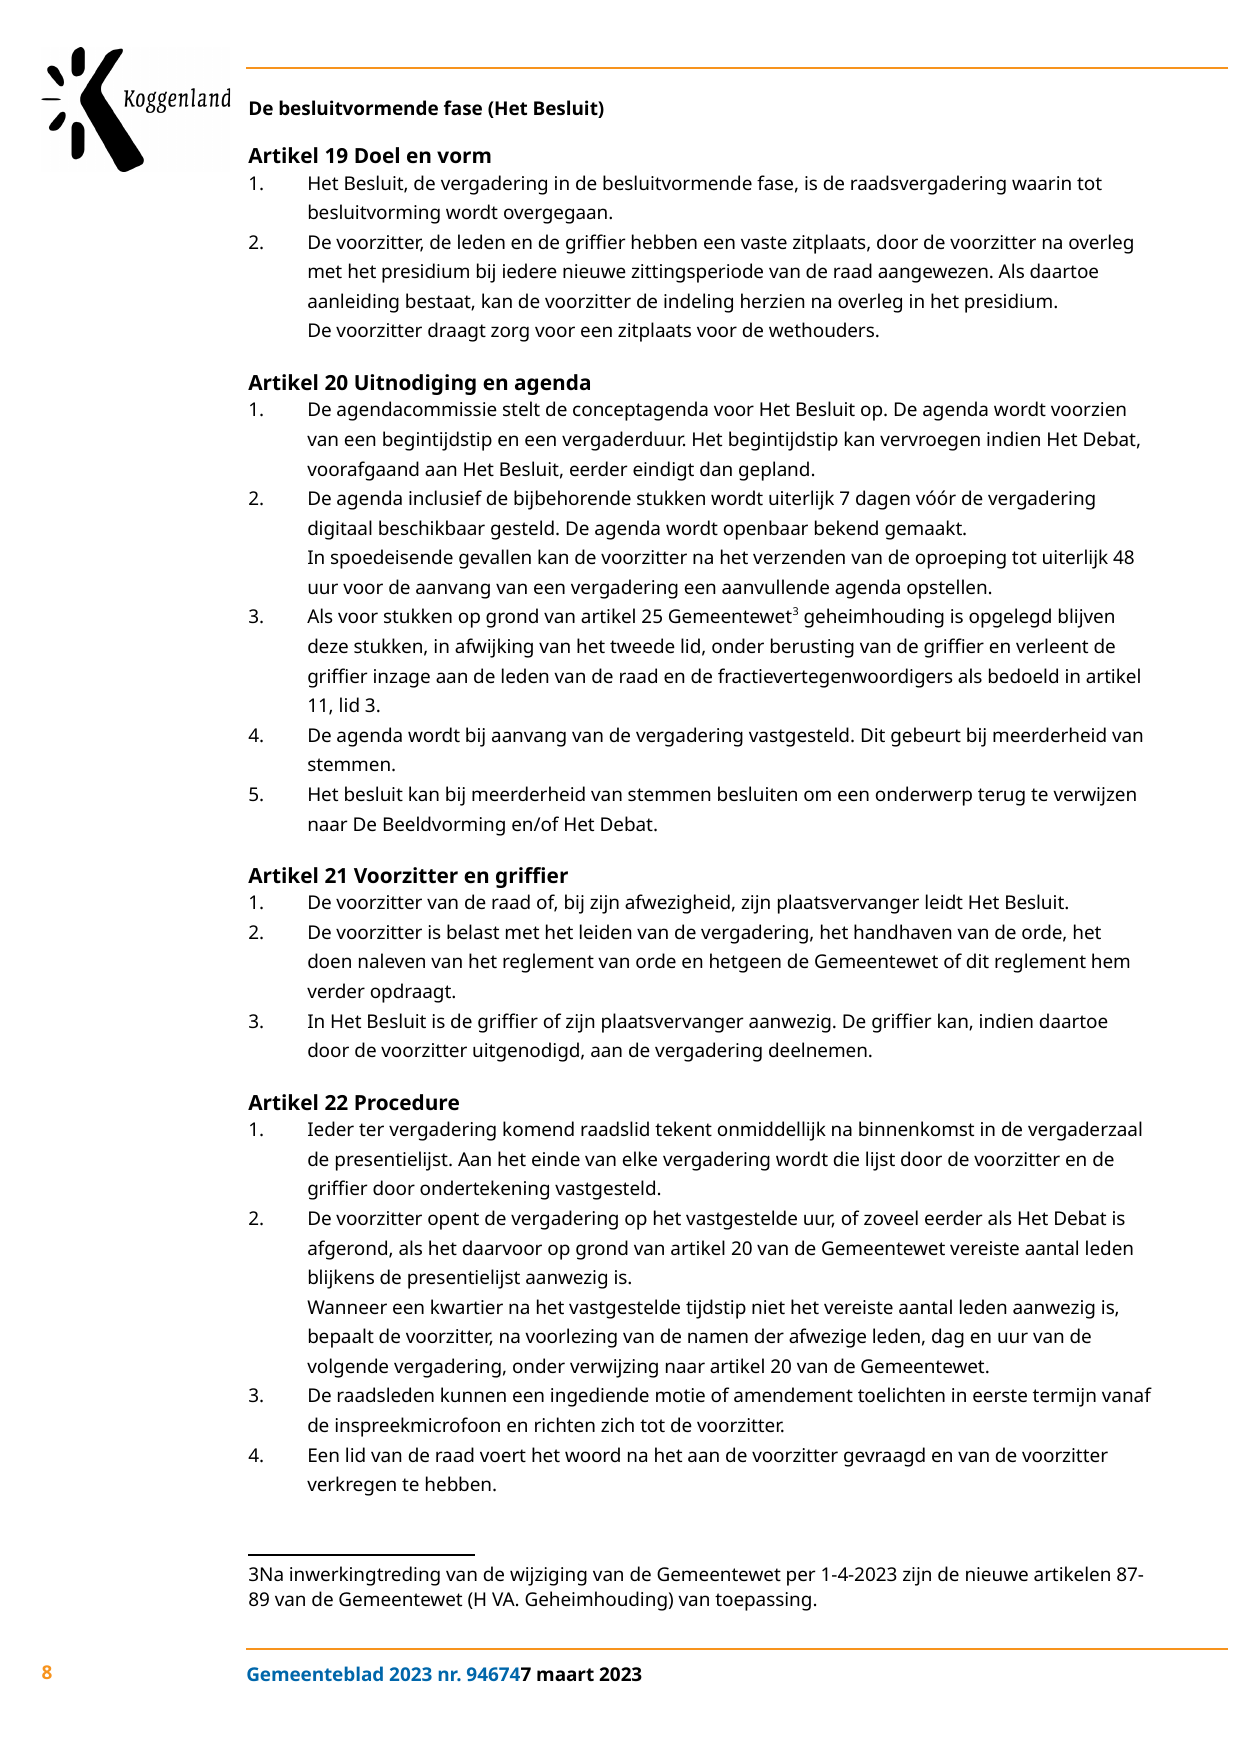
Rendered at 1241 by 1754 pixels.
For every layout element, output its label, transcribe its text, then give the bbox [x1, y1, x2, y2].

list De voorzitter van de raad of, bij zijn afwezigheid, zijn plaatsvervanger leidt Het Besluit. [248, 889, 1152, 915]
list Na inwerkingtreding van de wijziging van de Gemeentewet per 1-4-2023 zijn de nieuwe artikelen 87- 89 van de Gemeentewet (H VA. Geheimhouding) van toepassing. [248, 1561, 1152, 1612]
list De agenda inclusief de bijbehorende stukken wordt uiterlijk 7 dagen vóór de vergadering digitaal beschikbaar gesteld. De agenda wordt openbaar bekend gemaakt. [248, 485, 1152, 541]
list Het besluit kan bij meerderheid van stemmen besluiten om een onderwerp terug te verwijzen naar De Beeldvorming en/of Het Debat. [248, 781, 1152, 836]
list De raadsleden kunnen een ingediende motie of amendement toelichten in eerste termijn vanaf de inspreekmicrofoon en richten zich tot de voorzitter. [248, 1383, 1152, 1438]
list De agendacommissie stelt de conceptagenda voor Het Besluit op. De agenda wordt voorzien van een begintijdstip en een vergaderduur. Het begintijdstip kan vervroegen indien Het Debat, voorafgaand aan Het Besluit, eerder eindigt dan gepland. [248, 397, 1152, 481]
list In spoedeisende gevallen kan de voorzitter na het verzenden van de oproeping tot uiterlijk 48 uur voor de aanvang van een vergadering een aanvullende agenda opstellen. [248, 544, 1152, 600]
text De besluitvormende fase (Het Besluit) [248, 95, 1152, 121]
text Artikel 19 Doel en vorm [248, 141, 1152, 170]
list De voorzitter opent de vergadering op het vastgestelde uur, of zoveel eerder als Het Debat is afgerond, als het daarvoor op grond van artikel 20 van de Gemeentewet vereiste aantal leden blijkens de presentielijst aanwezig is. [248, 1205, 1152, 1290]
list Het Besluit, de vergadering in de besluitvormende fase, is de raadsvergadering waarin tot besluitvorming wordt overgegaan. [248, 170, 1152, 225]
list Ieder ter vergadering komend raadslid tekent onmiddellijk na binnenkomst in de vergaderzaal de presentielijst. Aan het einde van elke vergadering wordt die lijst door de voorzitter en de griffier door ondertekening vastgesteld. [248, 1116, 1152, 1201]
list De agenda wordt bij aanvang van de vergadering vastgesteld. Dit gebeurt bij meerderheid van stemmen. [248, 722, 1152, 777]
text Artikel 20 Uitnodiging en agenda [248, 368, 1152, 397]
list De voorzitter, de leden en de griffier hebben een vaste zitplaats, door de voorzitter na overleg met het presidium bij iedere nieuwe zittingsperiode van de raad aangewezen. Als daartoe aanleiding bestaat, kan de voorzitter de indeling herzien na overleg in het presidium. [248, 229, 1152, 314]
picture [41, 47, 231, 172]
text Artikel 21 Voorzitter en griffier [248, 861, 1152, 889]
list Een lid van de raad voert het woord na het aan de voorzitter gevraagd en van de voorzitter verkregen te hebben. [248, 1442, 1152, 1497]
list De voorzitter draagt zorg voor een zitplaats voor de wethouders. [248, 318, 1152, 343]
list Wanneer een kwartier na het vastgestelde tijdstip niet het vereiste aantal leden aanwezig is, bepaalt de voorzitter, na voorlezing van de namen der afwezige leden, dag en uur van de volgende vergadering, onder verwijzing naar artikel 20 van de Gemeentewet. [248, 1294, 1152, 1379]
text Artikel 22 Procedure [248, 1088, 1152, 1116]
list Als voor stukken op grond van artikel 25 Gemeentewet geheimhouding is opgelegd blijven deze stukken, in afwijking van het tweede lid, onder berusting van de griffier en verleent de griffier inzage aan de leden van de raad en de fractievertegenwoordigers als bedoeld in artikel 11, lid 3. [248, 604, 1152, 718]
list De voorzitter is belast met het leiden van de vergadering, het handhaven van de orde, het doen naleven van het reglement van orde en hetgeen de Gemeentewet of dit reglement hem verder opdraagt. [248, 919, 1152, 1004]
list In Het Besluit is de griffier of zijn plaatsvervanger aanwezig. De griffier kan, indien daartoe door de voorzitter uitgenodigd, aan de vergadering deelnemen. [248, 1008, 1152, 1063]
